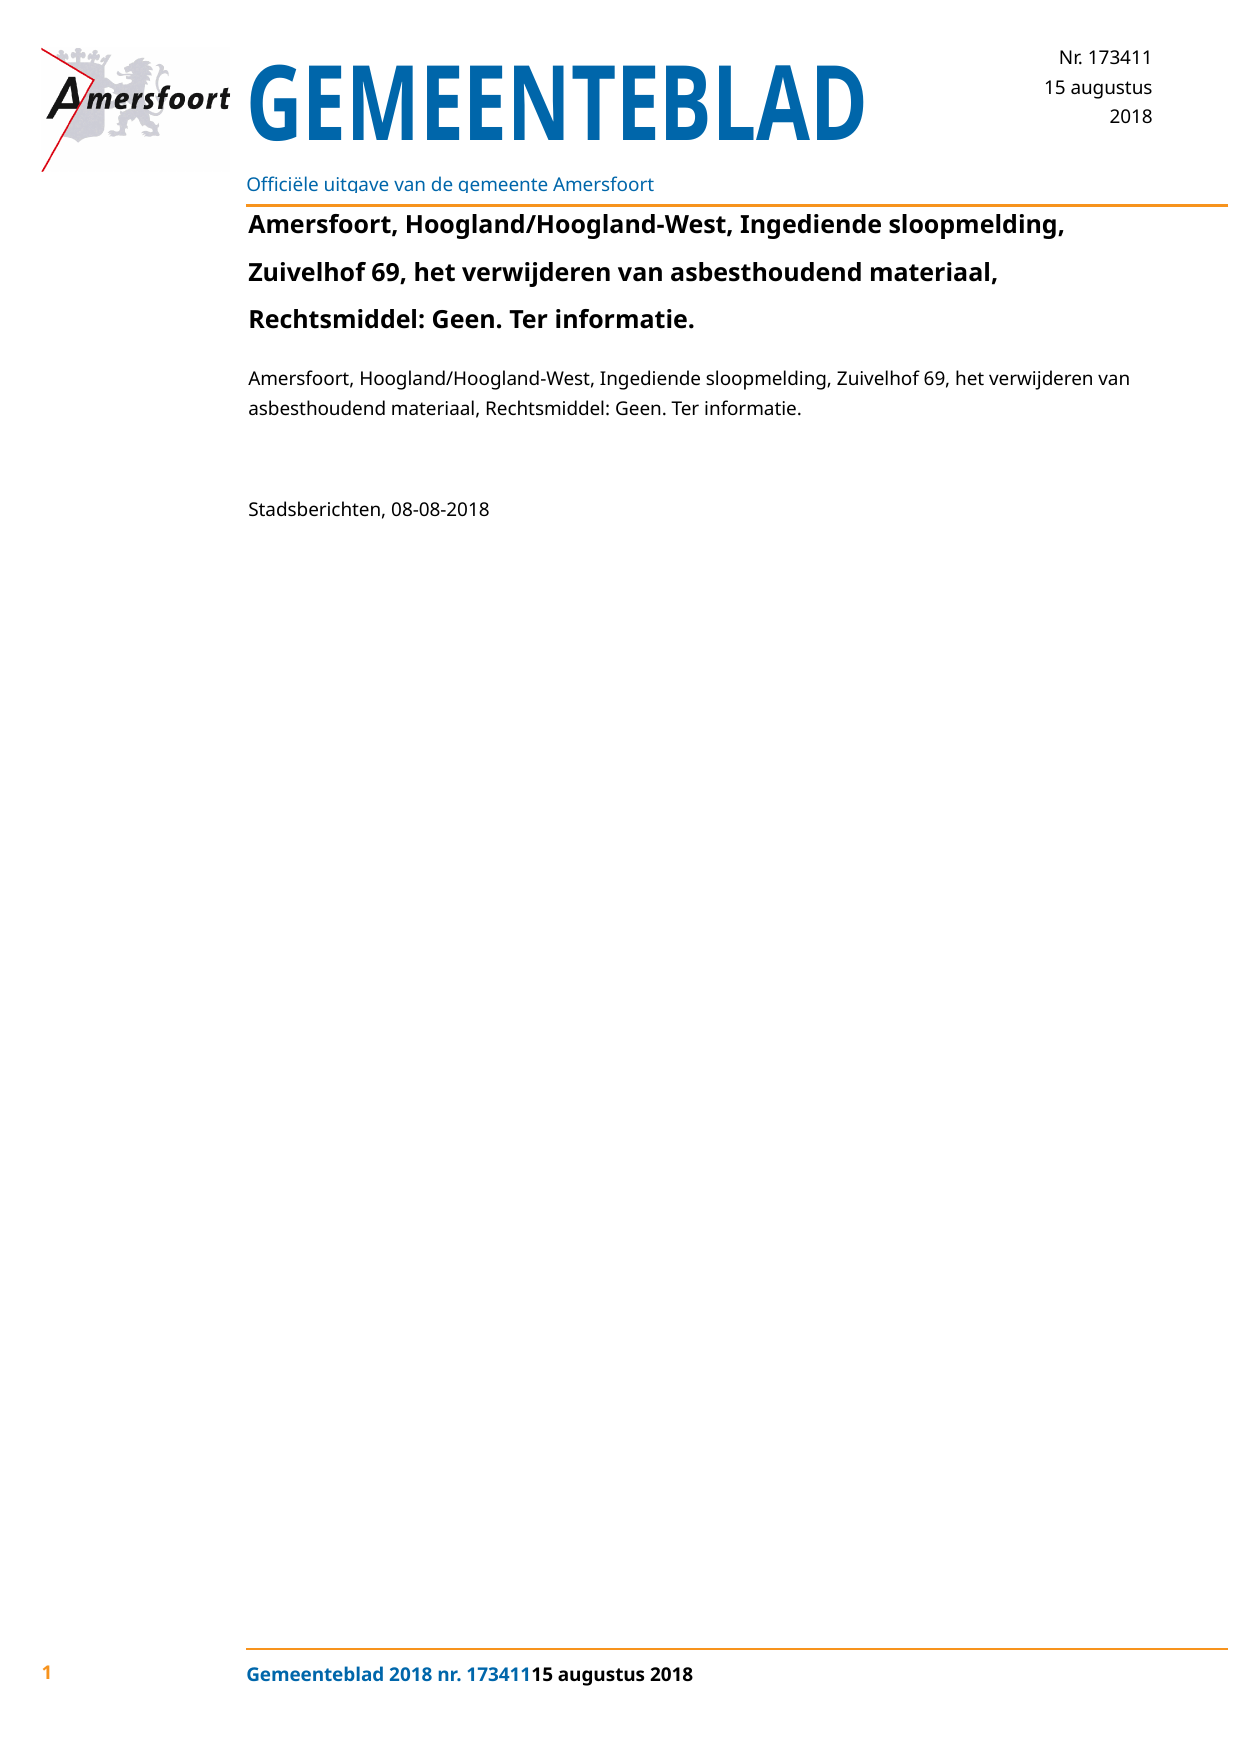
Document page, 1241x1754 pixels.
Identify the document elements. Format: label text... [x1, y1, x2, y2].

text Stadsberichten, 08-08-2018 [248, 496, 1152, 522]
text Amersfoort, Hoogland/Hoogland-West, Ingediende sloopmelding, Zuivelhof 69, het verwijderen van asbesthoudend materiaal, Rechtsmiddel: Geen. Ter informatie. [248, 366, 1152, 421]
text Amersfoort, Hoogland/Hoogland-West, Ingediende sloopmelding, Zuivelhof 69, het verwijderen van asbesthoudend materiaal, Rechtsmiddel: Geen. Ter informatie. [248, 207, 1152, 336]
picture [41, 47, 231, 172]
